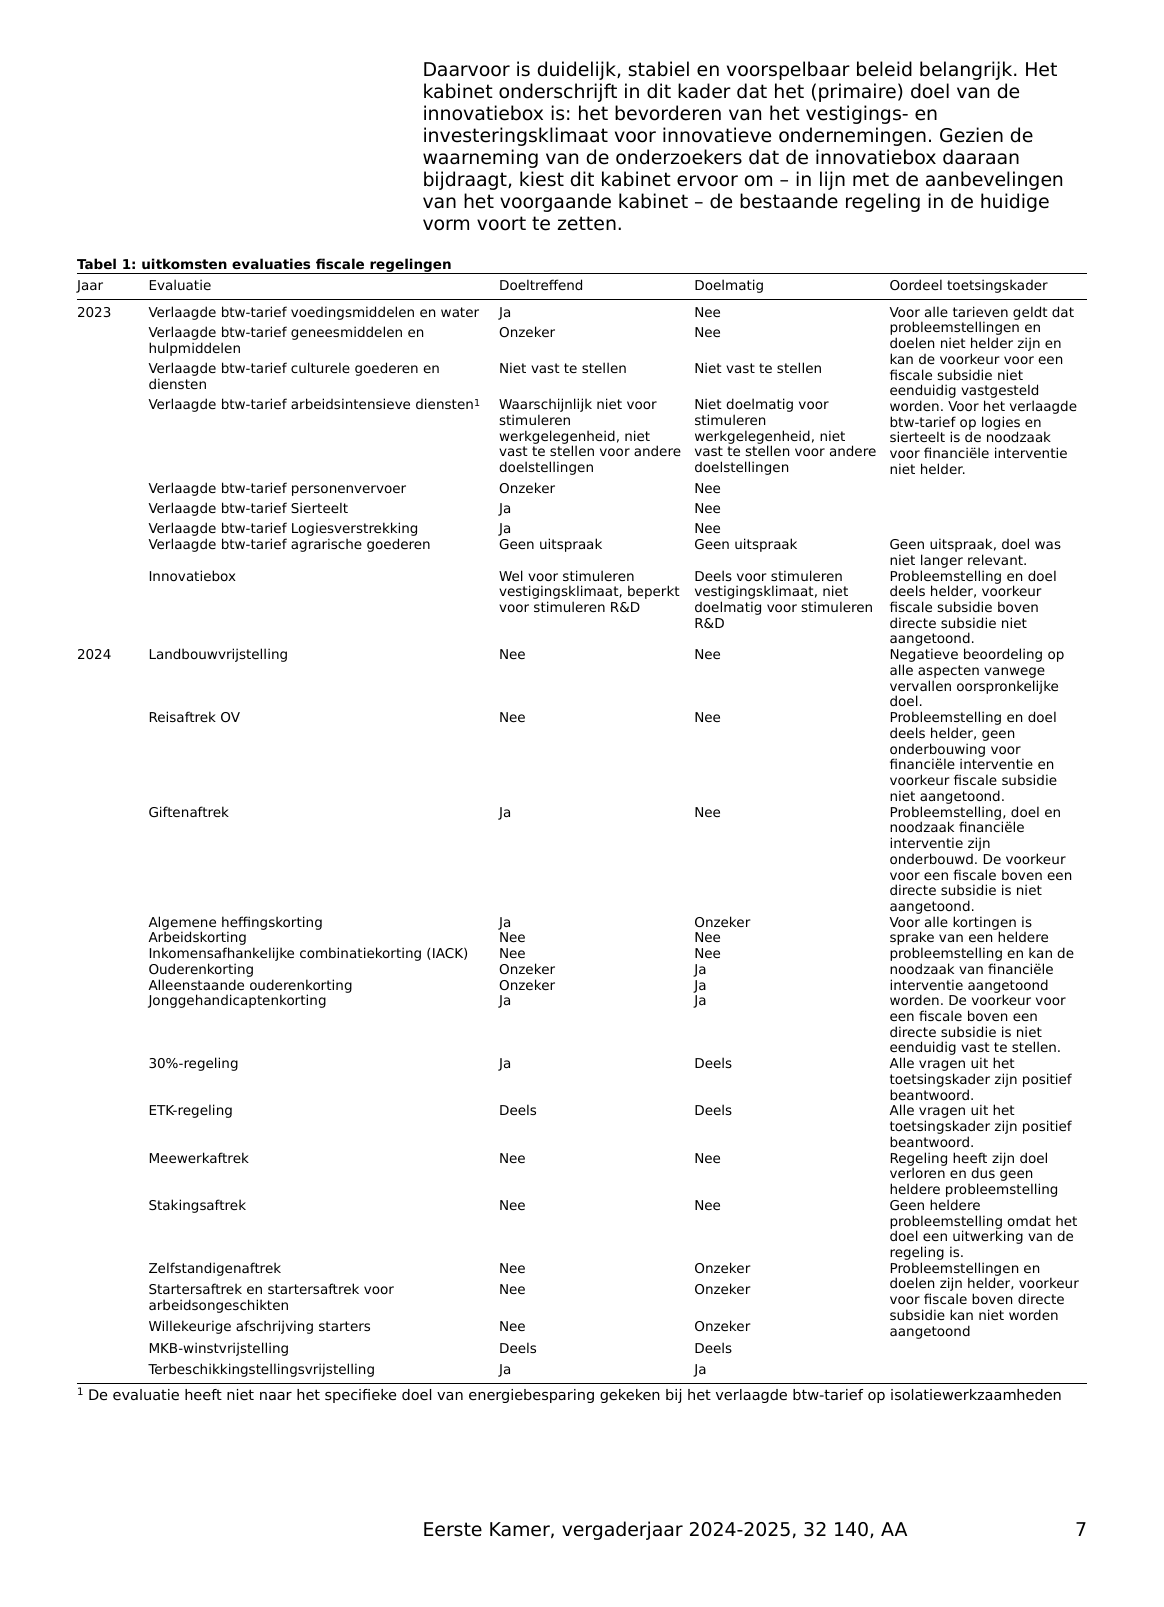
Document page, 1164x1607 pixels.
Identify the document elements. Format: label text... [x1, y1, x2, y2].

table_cell Geen uitspraak [688, 537, 883, 568]
table_cell Ja [493, 804, 688, 914]
table_cell ETK-regeling [143, 1103, 493, 1150]
table_cell Deels [688, 1056, 883, 1103]
table_cell Nee [688, 320, 883, 356]
table_cell Onzeker [688, 915, 883, 930]
table_cell [77, 537, 142, 568]
table_cell [77, 804, 142, 914]
text Daarvoor is duidelijk, stabiel en voorspelbaar beleid belangrijk. Het kabinet onderschrijft in dit kader dat het (primaire) doel van de innovatiebox is: het bevorderen van het vestigings- en investeringsklimaat voor innovatieve ondernemingen. Gezien de waarneming van de onderzoekers dat de innovatiebox daaraan bijdraagt, kiest dit kabinet ervoor om – in lijn met de aanbevelingen van het voorgaande kabinet – de bestaande regeling in de huidige vorm voort te zetten. [422, 59, 1087, 235]
table_cell Doeltreffend [493, 274, 688, 299]
table_cell Nee [493, 1261, 688, 1281]
table_cell Nee [493, 1281, 688, 1318]
table_cell Nee [688, 476, 883, 496]
table_cell 2024 [77, 647, 142, 710]
table_cell [77, 710, 142, 804]
table_cell Doelmatig [688, 274, 883, 299]
table_cell Probleemstelling en doel deels helder, voorkeur fiscale subsidie boven directe subsidie niet aangetoond. [884, 569, 1087, 647]
table_cell Nee [688, 1150, 883, 1198]
table_cell Innovatiebox [143, 569, 493, 647]
table_cell Niet vast te stellen [688, 356, 883, 392]
table_cell [77, 320, 142, 356]
table_cell Nee [688, 517, 883, 537]
table_cell Waarschijnlijk niet voor stimuleren werkgelegenheid, niet vast te stellen voor andere doelstellingen [493, 393, 688, 476]
table_cell Nee [688, 647, 883, 710]
table_cell [77, 1056, 142, 1103]
table_cell Ja [688, 993, 883, 1056]
table_cell Nee [493, 930, 688, 946]
table_cell [77, 1340, 142, 1361]
table_cell [77, 1261, 142, 1281]
table_cell Onzeker [688, 1261, 883, 1281]
table_cell Deels [493, 1340, 688, 1361]
table_cell Zelfstandigenaftrek [143, 1261, 493, 1281]
table_cell Nee [493, 1198, 688, 1261]
table_cell Verlaagde btw-tarief voedingsmiddelen en water [143, 300, 493, 320]
table_cell Voor alle kortingen is sprake van een heldere probleemstelling en kan de noodzaak van financiële interventie aangetoond worden. De voorkeur voor een fiscale boven een directe subsidie is niet eenduidig vast te stellen. [884, 915, 1087, 1056]
table_cell Nee [688, 930, 883, 946]
table_cell Probleemstelling en doel deels helder, geen onderbouwing voor financiële interventie en voorkeur fiscale subsidie niet aangetoond. [884, 710, 1087, 804]
table_cell Verlaagde btw-tarief geneesmiddelen en hulpmiddelen [143, 320, 493, 356]
table_cell Reisaftrek OV [143, 710, 493, 804]
table_cell [77, 393, 142, 476]
table_cell Ja [493, 517, 688, 537]
table_cell Alle vragen uit het toetsingskader zijn positief beantwoord. [884, 1056, 1087, 1103]
table_cell Geen uitspraak, doel was niet langer relevant. [884, 537, 1087, 568]
table_cell [77, 1103, 142, 1150]
table_cell Verlaagde btw-tarief Sierteelt [143, 496, 493, 517]
table_cell Deels [688, 1340, 883, 1361]
table_cell Ouderenkorting [143, 962, 493, 977]
table_cell Algemene heffingskorting [143, 915, 493, 930]
table_cell [77, 993, 142, 1056]
table_cell Alleenstaande ouderenkorting [143, 978, 493, 993]
table_cell Geen uitspraak [493, 537, 688, 568]
table_cell Nee [688, 496, 883, 517]
table_cell Nee [493, 647, 688, 710]
table_cell Nee [688, 804, 883, 914]
table_cell Willekeurige afschrijving starters [143, 1318, 493, 1339]
table_cell [77, 569, 142, 647]
table_cell [77, 476, 142, 496]
table_cell Ja [688, 1361, 883, 1382]
table_cell [77, 1361, 142, 1382]
table_cell [77, 1150, 142, 1198]
table_cell [77, 1281, 142, 1318]
table_cell Probleemstelling, doel en noodzaak financiële interventie zijn onderbouwd. De voorkeur voor een fiscale boven een directe subsidie is niet aangetoond. [884, 804, 1087, 914]
table_cell Startersaftrek en startersaftrek voor arbeidsongeschikten [143, 1281, 493, 1318]
table_cell MKB-winstvrijstelling [143, 1340, 493, 1361]
table_cell Giftenaftrek [143, 804, 493, 914]
table_cell Niet doelmatig voor stimuleren werkgelegenheid, niet vast te stellen voor andere doelstellingen [688, 393, 883, 476]
table_cell 1 De evaluatie heeft niet naar het specifieke doel van energiebesparing gekeken bij het verlaagde btw-tarief op isolatiewerkzaamheden [77, 1384, 1087, 1403]
table_cell Terbeschikkingstellingsvrijstelling [143, 1361, 493, 1382]
table_cell Deels voor stimuleren vestigingsklimaat, niet doelmatig voor stimuleren R&D [688, 569, 883, 647]
table_cell Meewerkaftrek [143, 1150, 493, 1198]
table_cell Ja [493, 496, 688, 517]
table_cell [77, 517, 142, 537]
table_cell Ja [493, 993, 688, 1056]
table_cell [77, 930, 142, 946]
table_cell Arbeidskorting [143, 930, 493, 946]
table_cell [77, 978, 142, 993]
table_cell Onzeker [493, 962, 688, 977]
table_cell Nee [493, 946, 688, 962]
table_header Tabel 1: uitkomsten evaluaties fiscale regelingen [77, 257, 1087, 272]
table_cell Probleemstellingen en doelen zijn helder, voorkeur voor fiscale boven directe subsidie kan niet worden aangetoond [884, 1261, 1087, 1382]
table_cell Ja [493, 1056, 688, 1103]
table_cell Oordeel toetsingskader [884, 274, 1087, 299]
table_cell Nee [688, 300, 883, 320]
table_cell Onzeker [493, 320, 688, 356]
table_cell Verlaagde btw-tarief arbeidsintensieve diensten1 [143, 393, 493, 476]
table_cell [77, 1198, 142, 1261]
table_cell Negatieve beoordeling op alle aspecten vanwege vervallen oorspronkelijke doel. [884, 647, 1087, 710]
table_cell Inkomensafhankelijke combinatiekorting (IACK) [143, 946, 493, 962]
table_cell Nee [688, 946, 883, 962]
table_cell Ja [493, 300, 688, 320]
table_cell Landbouwvrijstelling [143, 647, 493, 710]
table_cell Nee [493, 1150, 688, 1198]
table_cell Deels [493, 1103, 688, 1150]
table_cell Ja [493, 1361, 688, 1382]
table_cell Nee [493, 710, 688, 804]
table_cell [77, 356, 142, 392]
table_cell [77, 496, 142, 517]
table_cell Jaar [77, 274, 142, 299]
table_cell Geen heldere probleemstelling omdat het doel een uitwerking van de regeling is. [884, 1198, 1087, 1261]
table_cell 2023 [77, 300, 142, 320]
table_cell Nee [688, 1198, 883, 1261]
table_cell Verlaagde btw-tarief agrarische goederen [143, 537, 493, 568]
table_cell Ja [688, 978, 883, 993]
table_cell Onzeker [688, 1318, 883, 1339]
table_cell [77, 915, 142, 930]
table_cell Onzeker [688, 1281, 883, 1318]
table_cell Ja [688, 962, 883, 977]
table_cell [77, 962, 142, 977]
table_cell Deels [688, 1103, 883, 1150]
table_cell Ja [493, 915, 688, 930]
table_cell Alle vragen uit het toetsingskader zijn positief beantwoord. [884, 1103, 1087, 1150]
table_cell Wel voor stimuleren vestigingsklimaat, beperkt voor stimuleren R&D [493, 569, 688, 647]
table_cell [77, 1318, 142, 1339]
table_cell Regeling heeft zijn doel verloren en dus geen heldere probleemstelling [884, 1150, 1087, 1198]
table_cell Stakingsaftrek [143, 1198, 493, 1261]
table_cell Niet vast te stellen [493, 356, 688, 392]
table_cell 30%-regeling [143, 1056, 493, 1103]
table_cell Onzeker [493, 476, 688, 496]
table_cell Verlaagde btw-tarief Logiesverstrekking [143, 517, 493, 537]
table_cell Verlaagde btw-tarief culturele goederen en diensten [143, 356, 493, 392]
table_cell Evaluatie [143, 274, 493, 299]
table_cell Voor alle tarieven geldt dat probleemstellingen en doelen niet helder zijn en kan de voorkeur voor een fiscale subsidie niet eenduidig vastgesteld worden. Voor het verlaagde btw-tarief op logies en sierteelt is de noodzaak voor financiële interventie niet helder. [884, 300, 1087, 537]
table_cell Nee [493, 1318, 688, 1339]
table_cell Verlaagde btw-tarief personenvervoer [143, 476, 493, 496]
table_cell [77, 946, 142, 962]
table_cell Onzeker [493, 978, 688, 993]
table_cell Nee [688, 710, 883, 804]
table_cell Jonggehandicaptenkorting [143, 993, 493, 1056]
